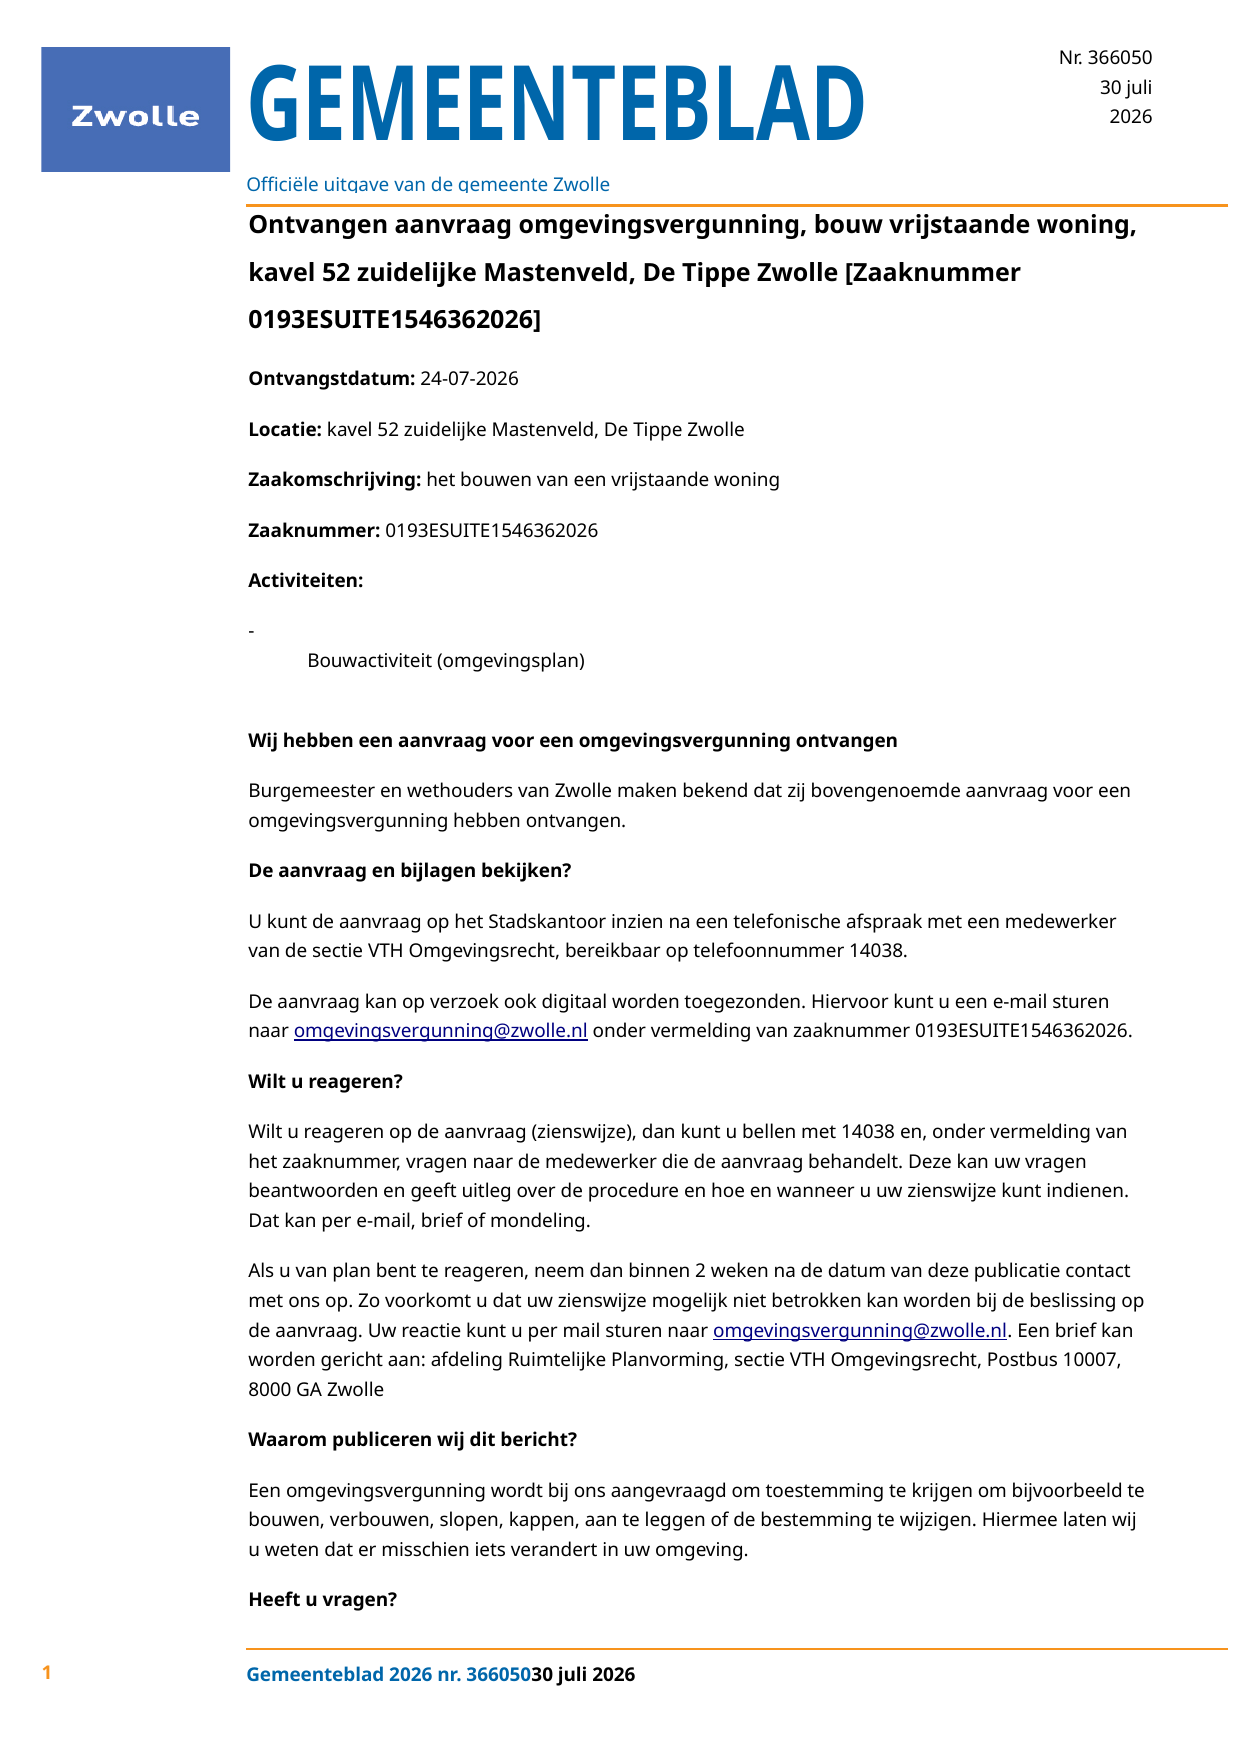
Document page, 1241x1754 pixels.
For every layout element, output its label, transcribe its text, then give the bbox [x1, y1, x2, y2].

text Activiteiten: [248, 567, 1152, 593]
text Wij hebben een aanvraag voor een omgevingsvergunning ontvangen [248, 727, 1152, 753]
text Wilt u reageren op de aanvraag (zienswijze), dan kunt u bellen met 14038 en, onder vermelding van het zaaknummer, vragen naar de medewerker die de aanvraag behandelt. Deze kan uw vragen beantwoorden en geeft uitleg over de procedure en hoe en wanneer u uw zienswijze kunt indienen. Dat kan per e-mail, brief of mondeling. [248, 1118, 1152, 1233]
text Als u van plan bent te reageren, neem dan binnen 2 weken na de datum van deze publicatie contact met ons op. Zo voorkomt u dat uw zienswijze mogelijk niet betrokken kan worden bij de beslissing op de aanvraag. Uw reactie kunt u per mail sturen naar omgevingsvergunning@zwolle.nl. Een brief kan worden gericht aan: afdeling Ruimtelijke Planvorming, sectie VTH Omgevingsrecht, Postbus 10007, 8000 GA Zwolle [248, 1258, 1152, 1402]
text Een omgevingsvergunning wordt bij ons aangevraagd om toestemming te krijgen om bijvoorbeeld te bouwen, verbouwen, slopen, kappen, aan te leggen of de bestemming te wijzigen. Hiermee laten wij u weten dat er misschien iets verandert in uw omgeving. [248, 1477, 1152, 1562]
picture [41, 47, 231, 172]
text Ontvangstdatum: 24-07-2026 [248, 366, 1152, 391]
text Locatie: kavel 52 zuidelijke Mastenveld, De Tippe Zwolle [248, 416, 1152, 442]
text De aanvraag kan op verzoek ook digitaal worden toegezonden. Hiervoor kunt u een e-mail sturen naar omgevingsvergunning@zwolle.nl onder vermelding van zaaknummer 0193ESUITE1546362026. [248, 988, 1152, 1043]
text Zaakomschrijving: het bouwen van een vrijstaande woning [248, 466, 1152, 492]
text Heeft u vragen? [248, 1586, 1152, 1612]
text U kunt de aanvraag op het Stadskantoor inzien na een telefonische afspraak met een medewerker van de sectie VTH Omgevingsrecht, bereikbaar op telefoonnummer 14038. [248, 908, 1152, 963]
text Burgemeester en wethouders van Zwolle maken bekend dat zij bovengenoemde aanvraag voor een omgevingsvergunning hebben ontvangen. [248, 778, 1152, 833]
text Ontvangen aanvraag omgevingsvergunning, bouw vrijstaande woning, kavel 52 zuidelijke Mastenveld, De Tippe Zwolle [Zaaknummer 0193ESUITE1546362026] [248, 207, 1152, 336]
text Zaaknummer: 0193ESUITE1546362026 [248, 517, 1152, 542]
text Waarom publiceren wij dit bericht? [248, 1426, 1152, 1452]
list Bouwactiviteit (omgevingsplan) [248, 647, 1152, 673]
text De aanvraag en bijlagen bekijken? [248, 858, 1152, 883]
text Wilt u reageren? [248, 1068, 1152, 1094]
